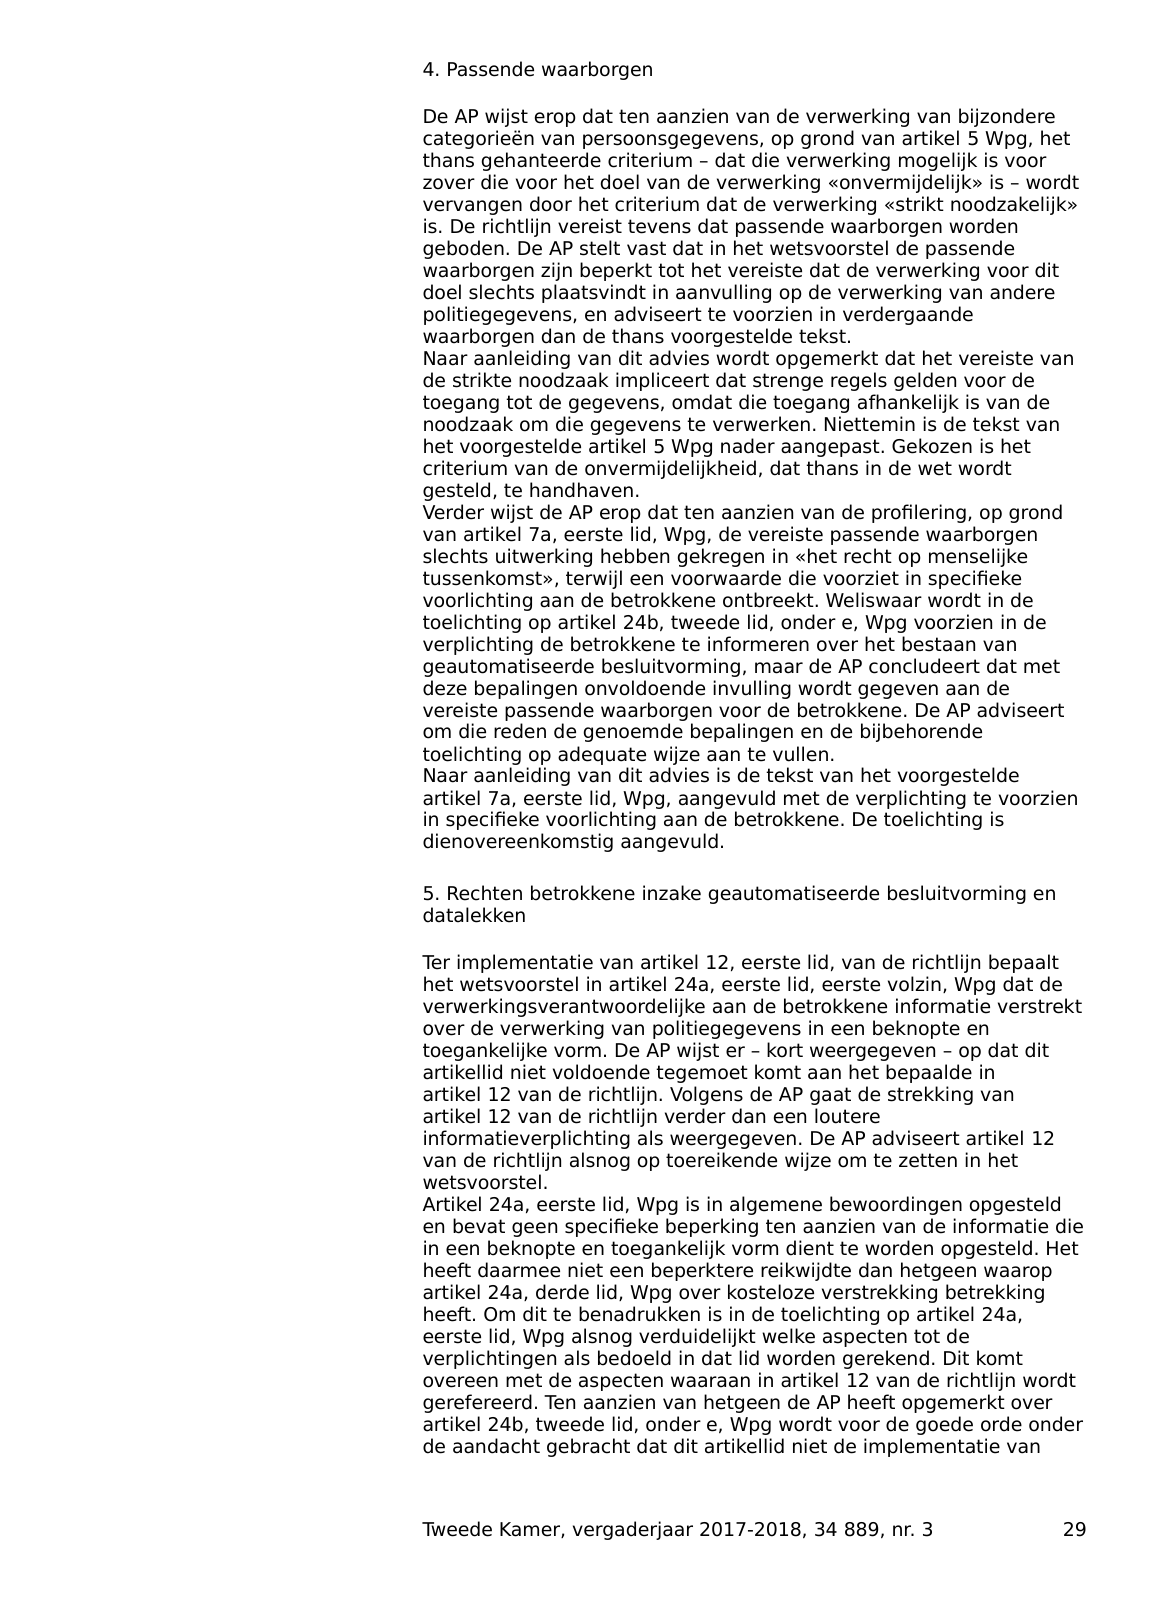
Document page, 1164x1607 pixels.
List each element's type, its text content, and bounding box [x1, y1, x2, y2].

text Naar aanleiding van dit advies wordt opgemerkt dat het vereiste van de strikte noodzaak impliceert dat strenge regels gelden voor de toegang tot de gegevens, omdat die toegang afhankelijk is van de noodzaak om die gegevens te verwerken. Niettemin is de tekst van het voorgestelde artikel 5 Wpg nader aangepast. Gekozen is het criterium van de onvermijdelijkheid, dat thans in de wet wordt gesteld, te handhaven. [422, 348, 1087, 502]
text Naar aanleiding van dit advies is de tekst van het voorgestelde artikel 7a, eerste lid, Wpg, aangevuld met de verplichting te voorzien in specifieke voorlichting aan de betrokkene. De toelichting is dienovereenkomstig aangevuld. [422, 765, 1087, 853]
text De AP wijst erop dat ten aanzien van de verwerking van bijzondere categorieën van persoonsgegevens, op grond van artikel 5 Wpg, het thans gehanteerde criterium – dat die verwerking mogelijk is voor zover die voor het doel van de verwerking «onvermijdelijk» is – wordt vervangen door het criterium dat de verwerking «strikt noodzakelijk» is. De richtlijn vereist tevens dat passende waarborgen worden geboden. De AP stelt vast dat in het wetsvoorstel de passende waarborgen zijn beperkt tot het vereiste dat de verwerking voor dit doel slechts plaatsvindt in aanvulling op de verwerking van andere politiegegevens, en adviseert te voorzien in verdergaande waarborgen dan de thans voorgestelde tekst. [422, 106, 1087, 348]
text Verder wijst de AP erop dat ten aanzien van de profilering, op grond van artikel 7a, eerste lid, Wpg, de vereiste passende waarborgen slechts uitwerking hebben gekregen in «het recht op menselijke tussenkomst», terwijl een voorwaarde die voorziet in specifieke voorlichting aan de betrokkene ontbreekt. Weliswaar wordt in de toelichting op artikel 24b, tweede lid, onder e, Wpg voorzien in de verplichting de betrokkene te informeren over het bestaan van geautomatiseerde besluitvorming, maar de AP concludeert dat met deze bepalingen onvoldoende invulling wordt gegeven aan de vereiste passende waarborgen voor de betrokkene. De AP adviseert om die reden de genoemde bepalingen en de bijbehorende toelichting op adequate wijze aan te vullen. [422, 502, 1087, 765]
subtitle 5. Rechten betrokkene inzake geautomatiseerde besluitvorming en datalekken [422, 883, 1087, 927]
subtitle 4. Passende waarborgen [422, 59, 1087, 81]
text Ter implementatie van artikel 12, eerste lid, van de richtlijn bepaalt het wetsvoorstel in artikel 24a, eerste lid, eerste volzin, Wpg dat de verwerkingsverantwoordelijke aan de betrokkene informatie verstrekt over de verwerking van politiegegevens in een beknopte en toegankelijke vorm. De AP wijst er – kort weergegeven – op dat dit artikellid niet voldoende tegemoet komt aan het bepaalde in artikel 12 van de richtlijn. Volgens de AP gaat de strekking van artikel 12 van de richtlijn verder dan een loutere informatieverplichting als weergegeven. De AP adviseert artikel 12 van de richtlijn alsnog op toereikende wijze om te zetten in het wetsvoorstel. [422, 952, 1087, 1194]
text Artikel 24a, eerste lid, Wpg is in algemene bewoordingen opgesteld en bevat geen specifieke beperking ten aanzien van de informatie die in een beknopte en toegankelijk vorm dient te worden opgesteld. Het heeft daarmee niet een beperktere reikwijdte dan hetgeen waarop artikel 24a, derde lid, Wpg over kosteloze verstrekking betrekking heeft. Om dit te benadrukken is in de toelichting op artikel 24a, eerste lid, Wpg alsnog verduidelijkt welke aspecten tot de verplichtingen als bedoeld in dat lid worden gerekend. Dit komt overeen met de aspecten waaraan in artikel 12 van de richtlijn wordt gerefereerd. Ten aanzien van hetgeen de AP heeft opgemerkt over artikel 24b, tweede lid, onder e, Wpg wordt voor de goede orde onder de aandacht gebracht dat dit artikellid niet de implementatie van [422, 1194, 1087, 1458]
